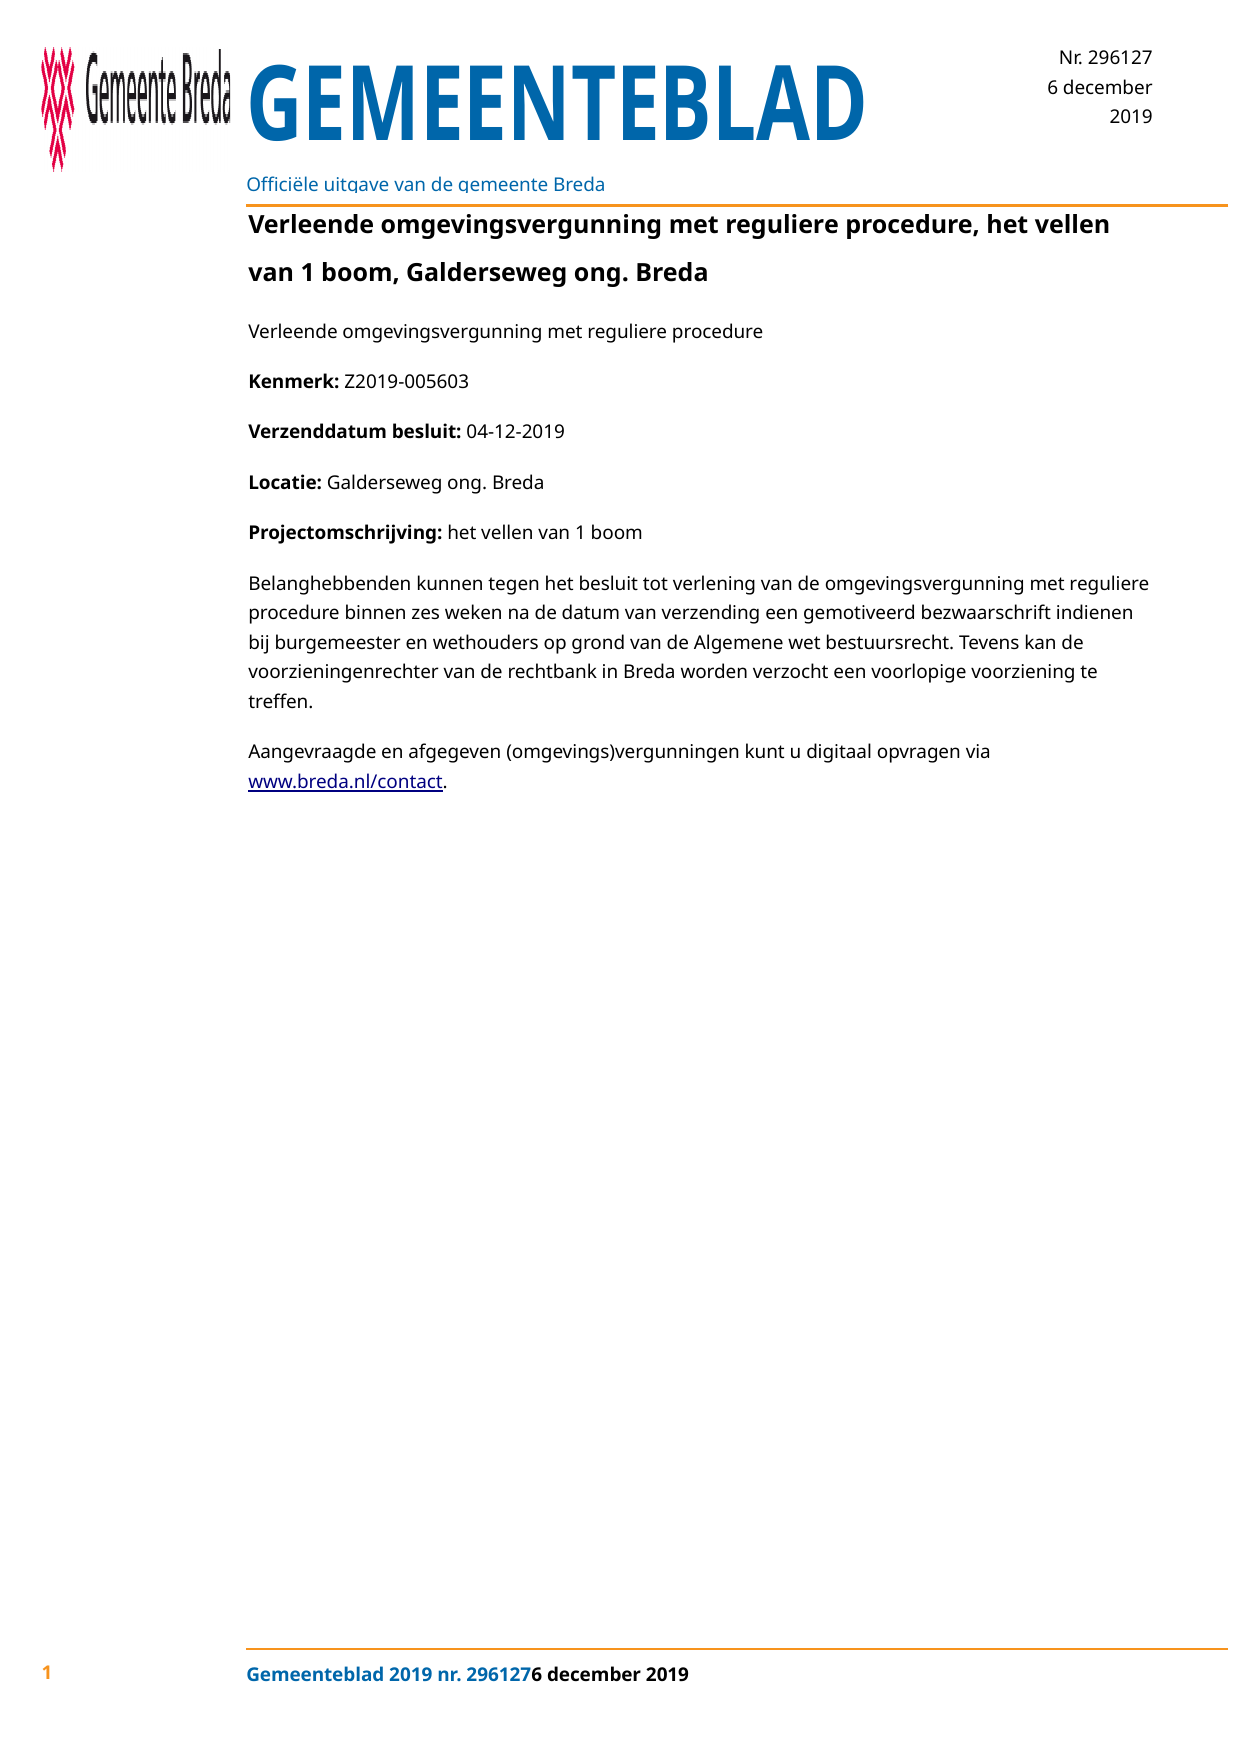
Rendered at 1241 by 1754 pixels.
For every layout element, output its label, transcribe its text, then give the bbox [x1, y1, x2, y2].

text Kenmerk: Z2019-005603 [248, 368, 1152, 394]
picture [41, 47, 231, 172]
text Verleende omgevingsvergunning met reguliere procedure [248, 318, 1152, 344]
text Projectomschrijving: het vellen van 1 boom [248, 519, 1152, 545]
text Belanghebbenden kunnen tegen het besluit tot verlening van de omgevingsvergunning met reguliere procedure binnen zes weken na de datum van verzending een gemotiveerd bezwaarschrift indienen bij burgemeester en wethouders op grond van de Algemene wet bestuursrecht. Tevens kan de voorzieningenrechter van de rechtbank in Breda worden verzocht een voorlopige voorziening te treffen. [248, 570, 1152, 714]
text Locatie: Galderseweg ong. Breda [248, 469, 1152, 495]
text Verleende omgevingsvergunning met reguliere procedure, het vellen van 1 boom, Galderseweg ong. Breda [248, 207, 1152, 288]
text Aangevraagde en afgegeven (omgevings)vergunningen kunt u digitaal opvragen via www.breda.nl/contact. [248, 739, 1152, 794]
text Verzenddatum besluit: 04-12-2019 [248, 419, 1152, 444]
